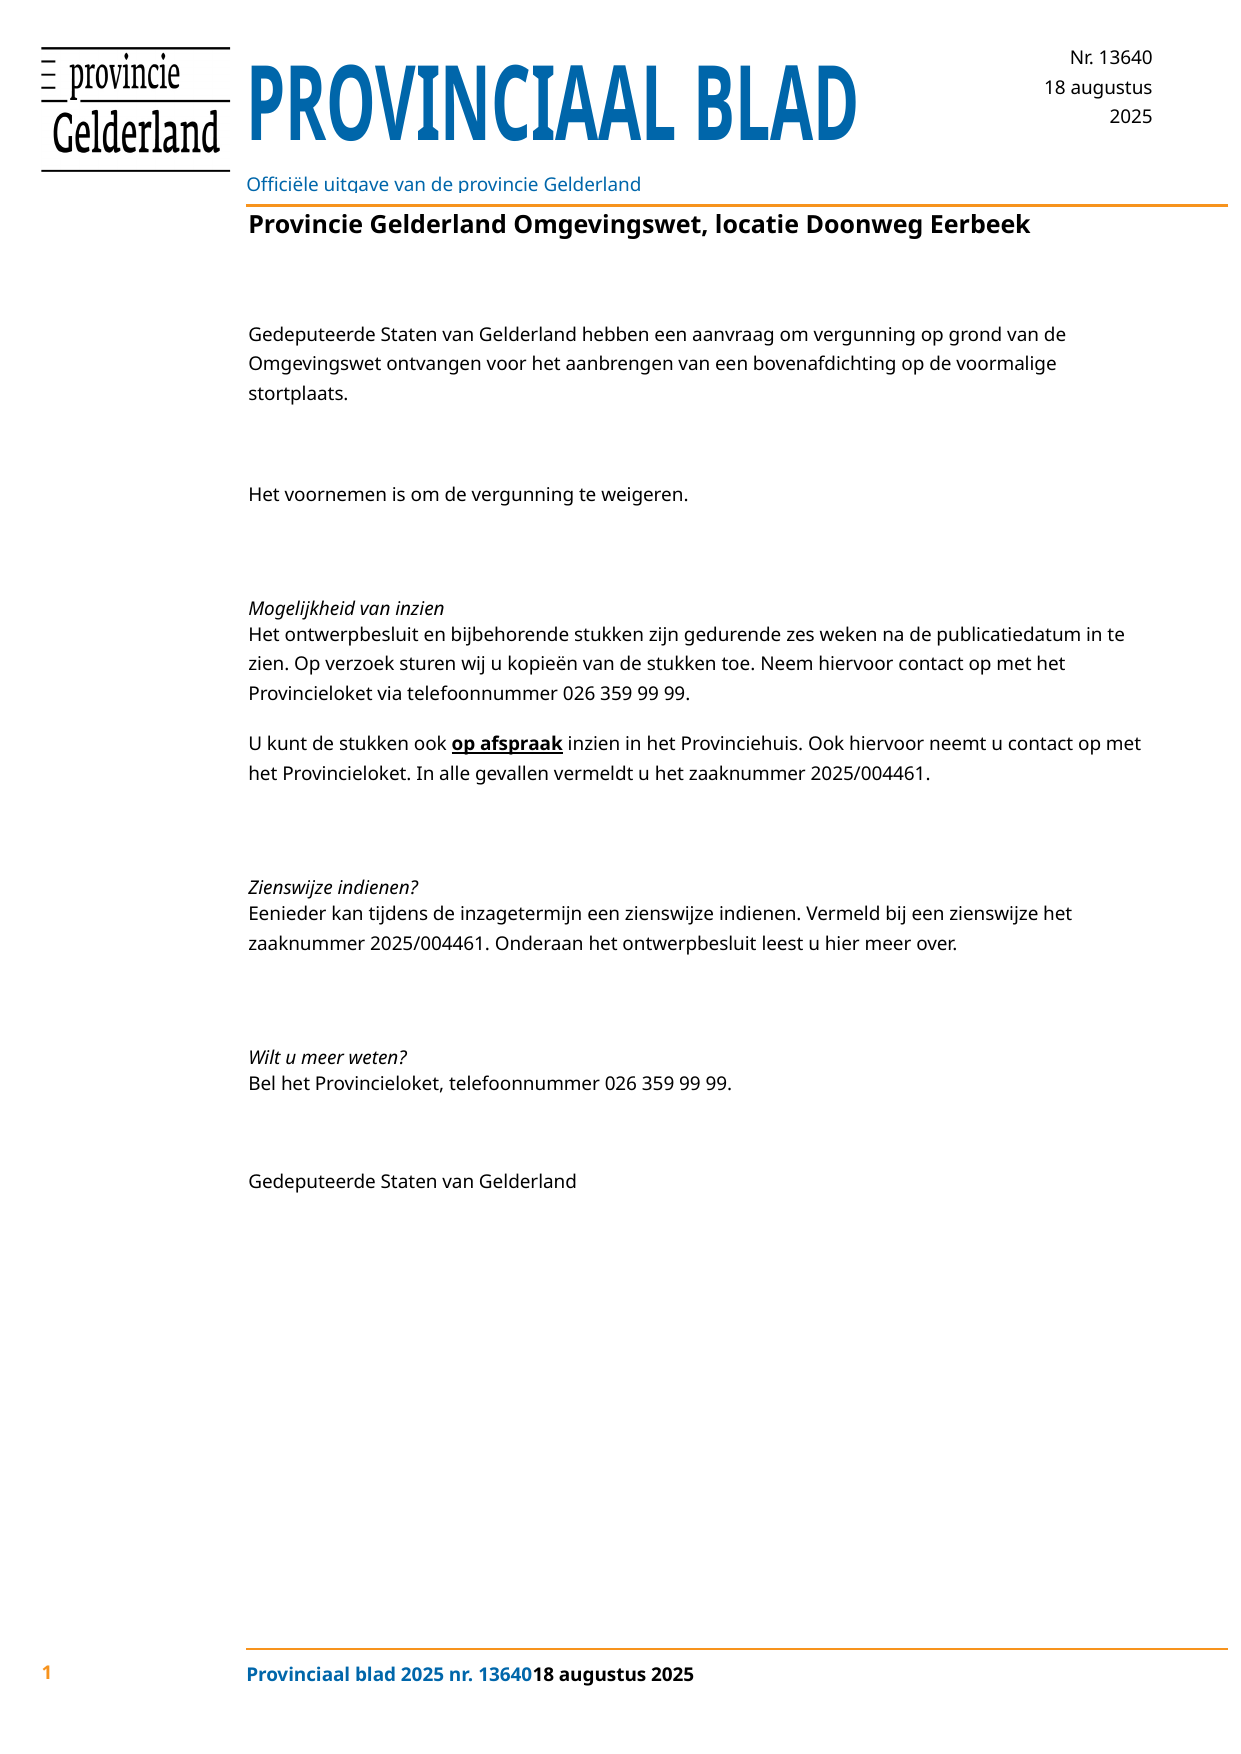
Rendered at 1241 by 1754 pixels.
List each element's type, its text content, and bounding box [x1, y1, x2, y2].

text Bel het Provincieloket, telefoonnummer 026 359 99 99. [248, 1070, 1152, 1096]
text Wilt u meer weten? [248, 1044, 1152, 1070]
text Eenieder kan tijdens de inzagetermijn een zienswijze indienen. Vermeld bij een zienswijze het zaaknummer 2025/004461. Onderaan het ontwerpbesluit leest u hier meer over. [248, 900, 1152, 955]
text Zienswijze indienen? [248, 874, 1152, 900]
text U kunt de stukken ook op afspraak inzien in het Provinciehuis. Ook hiervoor neemt u contact op met het Provincieloket. In alle gevallen vermeldt u het zaaknummer 2025/004461. [248, 730, 1152, 786]
text Mogelijkheid van inzien [248, 595, 1152, 621]
text Gedeputeerde Staten van Gelderland [248, 1168, 1152, 1194]
text Gedeputeerde Staten van Gelderland hebben een aanvraag om vergunning op grond van de Omgevingswet ontvangen voor het aanbrengen van een bovenafdichting op de voormalige stortplaats. [248, 321, 1152, 406]
text Het voornemen is om de vergunning te weigeren. [248, 481, 1152, 506]
text Provincie Gelderland Omgevingswet, locatie Doonweg Eerbeek [248, 207, 1152, 241]
picture [41, 47, 231, 172]
text Het ontwerpbesluit en bijbehorende stukken zijn gedurende zes weken na de publicatiedatum in te zien. Op verzoek sturen wij u kopieën van de stukken toe. Neem hiervoor contact op met het Provincieloket via telefoonnummer 026 359 99 99. [248, 621, 1152, 706]
